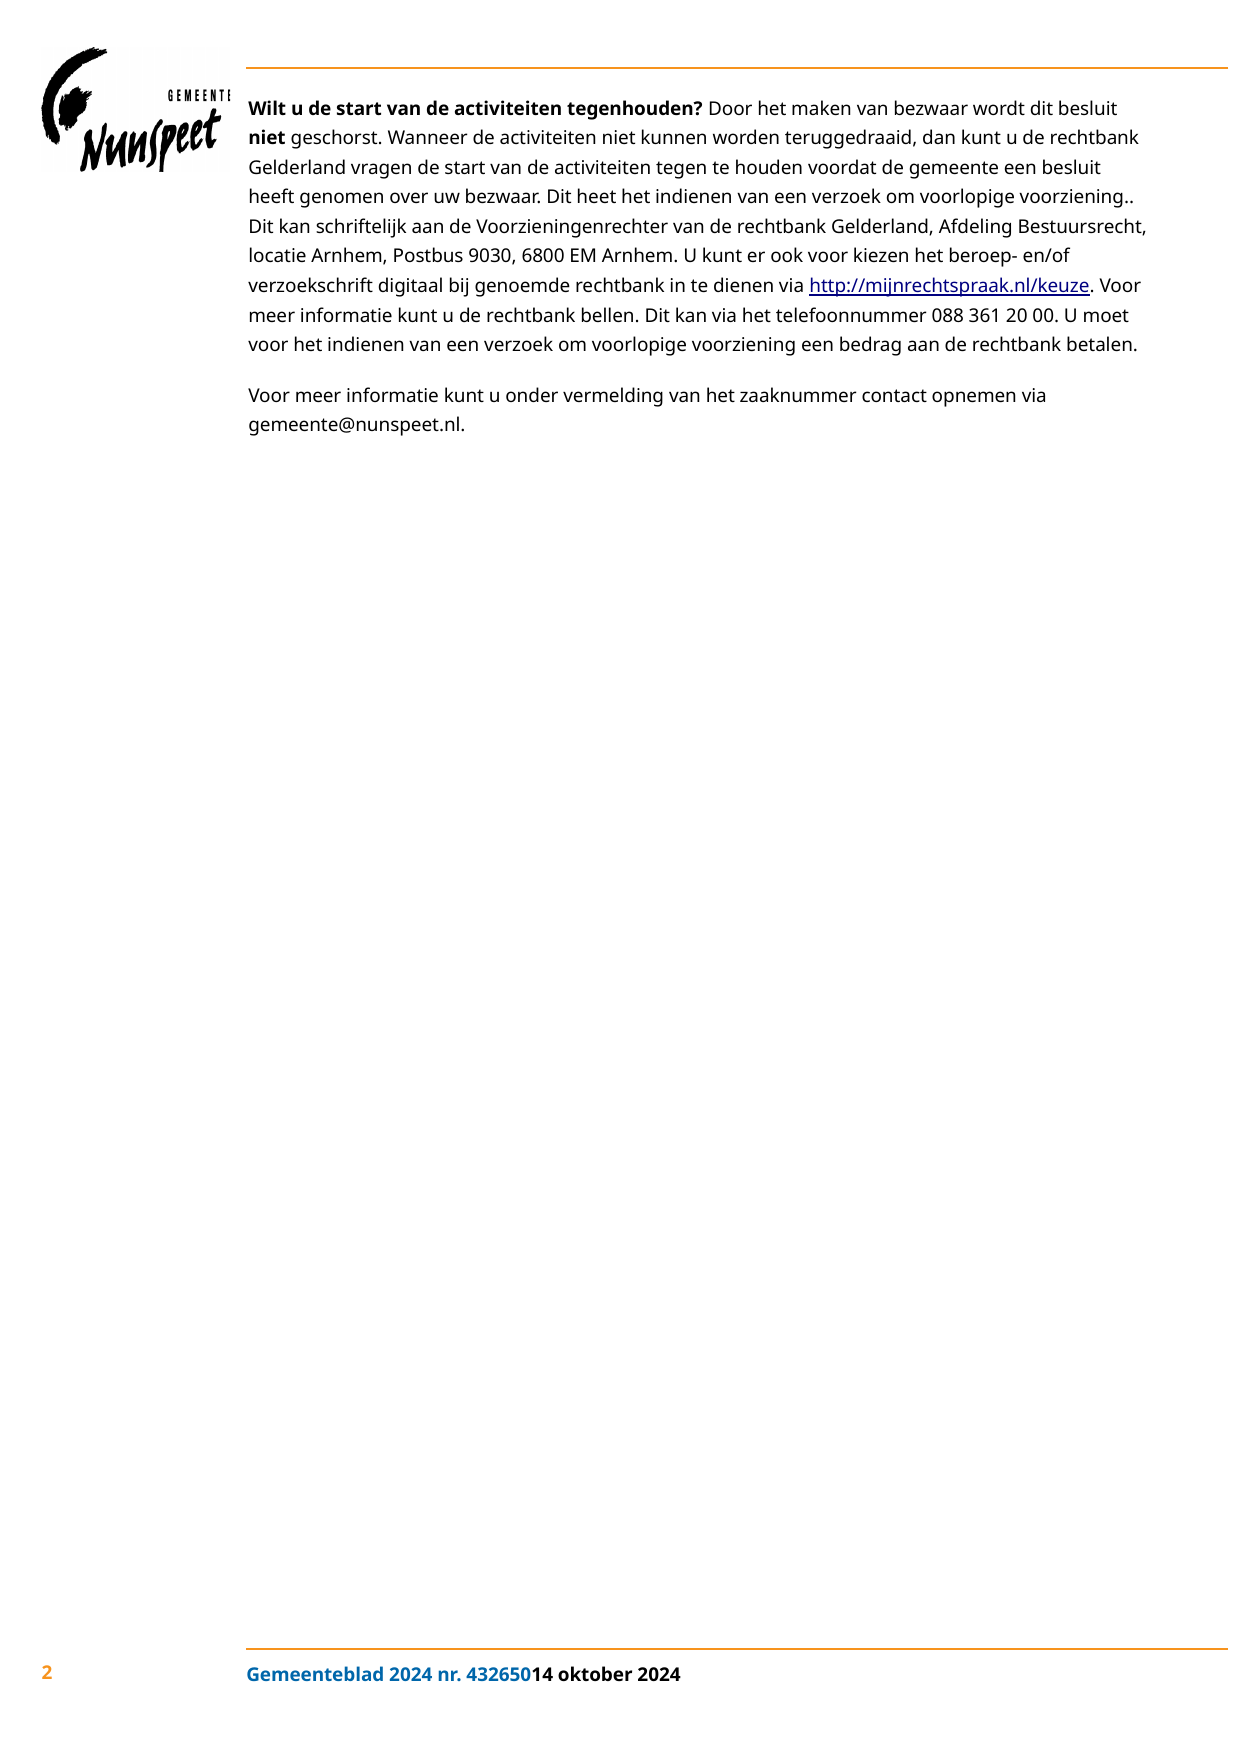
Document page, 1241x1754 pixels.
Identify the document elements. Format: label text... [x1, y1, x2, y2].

picture [41, 47, 231, 172]
text Wilt u de start van de activiteiten tegenhouden? Door het maken van bezwaar wordt dit besluit niet geschorst. Wanneer de activiteiten niet kunnen worden teruggedraaid, dan kunt u de rechtbank Gelderland vragen de start van de activiteiten tegen te houden voordat de gemeente een besluit heeft genomen over uw bezwaar. Dit heet het indienen van een verzoek om voorlopige voorziening.. Dit kan schriftelijk aan de Voorzieningenrechter van de rechtbank Gelderland, Afdeling Bestuursrecht, locatie Arnhem, Postbus 9030, 6800 EM Arnhem. U kunt er ook voor kiezen het beroep- en/of verzoekschrift digitaal bij genoemde rechtbank in te dienen via http://mijnrechtspraak.nl/keuze. Voor meer informatie kunt u de rechtbank bellen. Dit kan via het telefoonnummer 088 361 20 00. U moet voor het indienen van een verzoek om voorlopige voorziening een bedrag aan de rechtbank betalen. [248, 95, 1152, 357]
text Voor meer informatie kunt u onder vermelding van het zaaknummer contact opnemen via gemeente@nunspeet.nl. [248, 382, 1152, 437]
